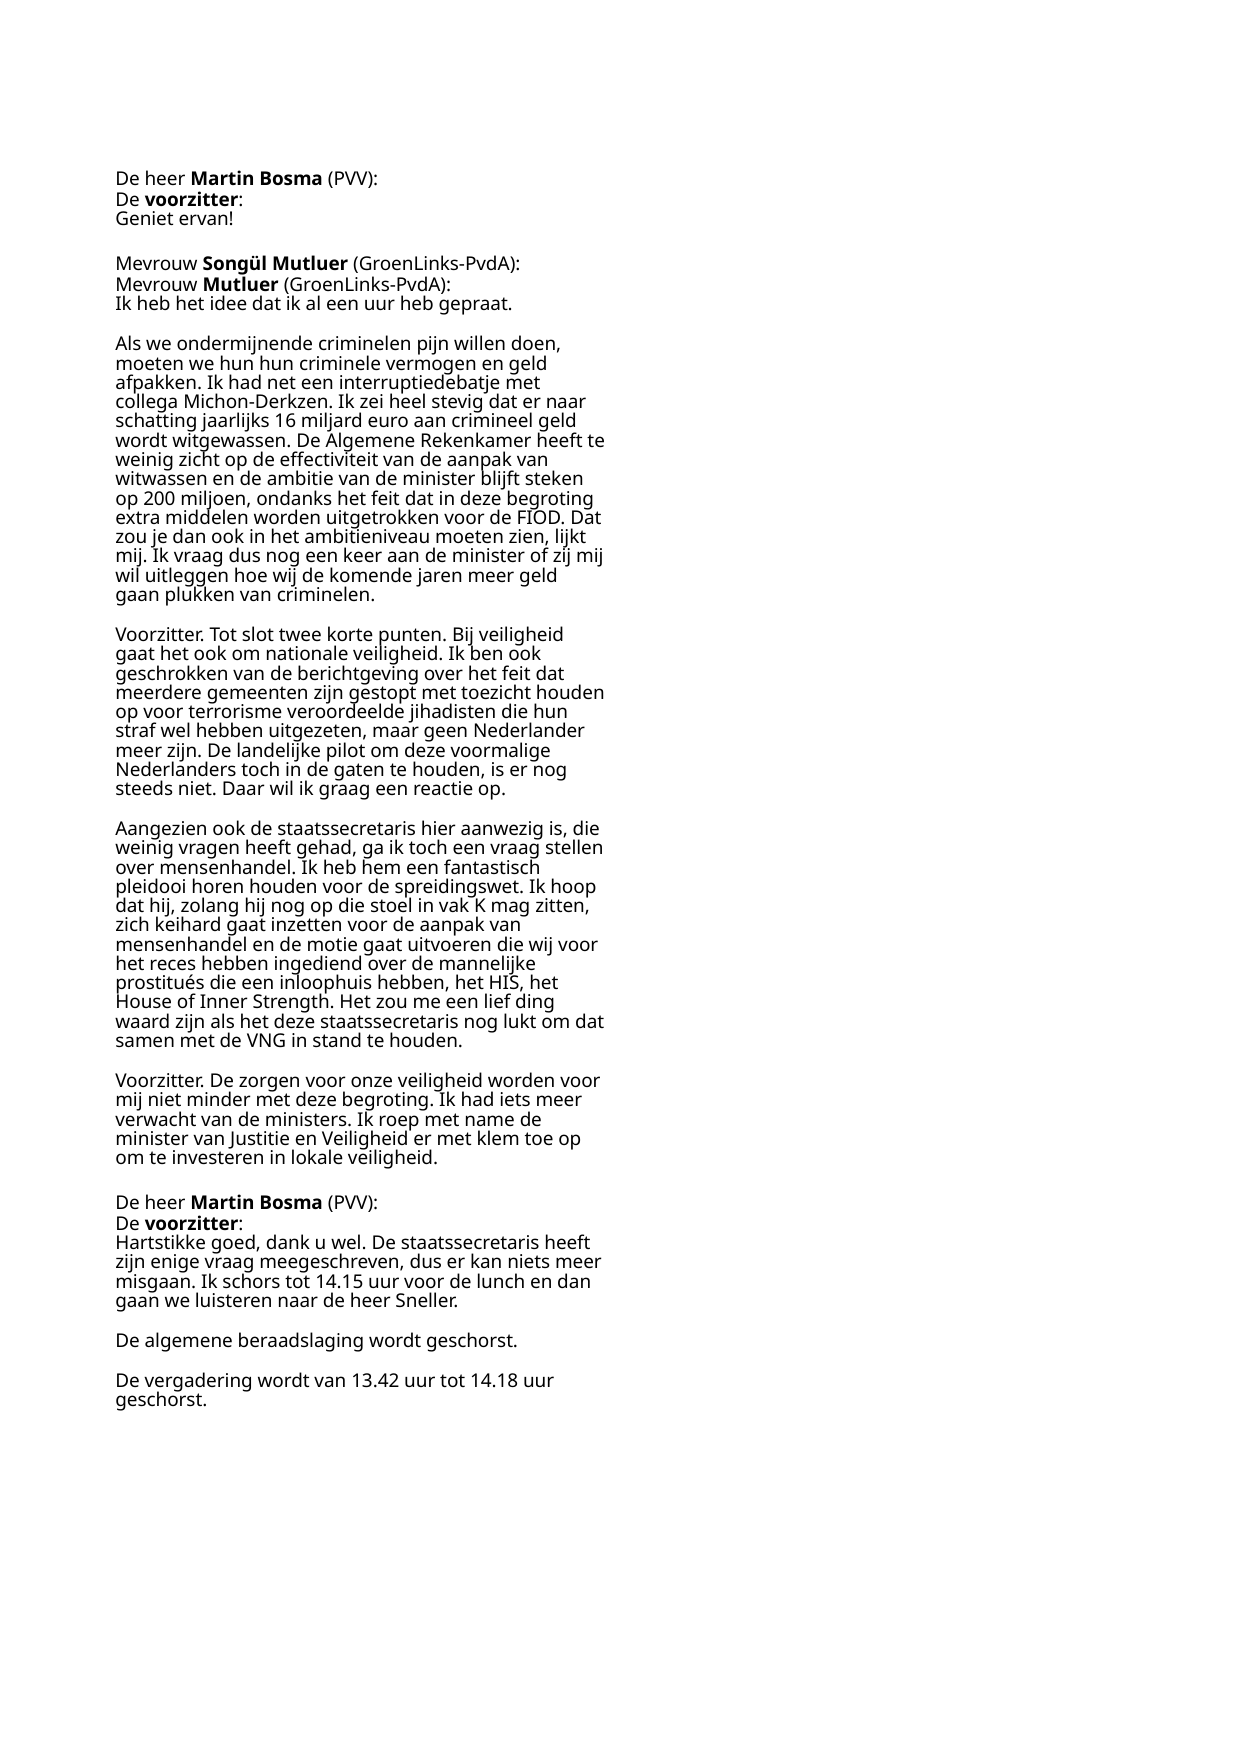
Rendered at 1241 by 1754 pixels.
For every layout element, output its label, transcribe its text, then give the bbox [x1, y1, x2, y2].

text De voorzitter: [115, 1215, 605, 1234]
text De algemene beraadslaging wordt geschorst. [115, 1332, 605, 1351]
text Mevrouw Songül Mutluer (GroenLinks-PvdA): [115, 250, 605, 276]
text De vergadering wordt van 13.42 uur tot 14.18 uur geschorst. [115, 1372, 605, 1411]
text Geniet ervan! [115, 210, 605, 229]
text De heer Martin Bosma (PVV): [115, 165, 605, 191]
text De heer Martin Bosma (PVV): [115, 1189, 605, 1215]
text Hartstikke goed, dank u wel. De staatssecretaris heeft zijn enige vraag meegeschreven, dus er kan niets meer misgaan. Ik schors tot 14.15 uur voor de lunch en dan gaan we luisteren naar de heer Sneller. [115, 1234, 605, 1311]
text Mevrouw Mutluer (GroenLinks-PvdA): [115, 276, 605, 295]
text De voorzitter: [115, 191, 605, 210]
text Aangezien ook de staatssecretaris hier aanwezig is, die weinig vragen heeft gehad, ga ik toch een vraag stellen over mensenhandel. Ik heb hem een fantastisch pleidooi horen houden voor de spreidingswet. Ik hoop dat hij, zolang hij nog op die stoel in vak K mag zitten, zich keihard gaat inzetten voor de aanpak van mensenhandel en de motie gaat uitvoeren die wij voor het reces hebben ingediend over de mannelijke prostitués die een inloophuis hebben, het HIS, het House of Inner Strength. Het zou me een lief ding waard zijn als het deze staatssecretaris nog lukt om dat samen met de VNG in stand te houden. [115, 820, 605, 1051]
text Ik heb het idee dat ik al een uur heb gepraat. [115, 295, 605, 315]
text Als we ondermijnende criminelen pijn willen doen, moeten we hun hun criminele vermogen en geld afpakken. Ik had net een interruptiedebatje met collega Michon-Derkzen. Ik zei heel stevig dat er naar schatting jaarlijks 16 miljard euro aan crimineel geld wordt witgewassen. De Algemene Rekenkamer heeft te weinig zicht op de effectiviteit van de aanpak van witwassen en de ambitie van de minister blijft steken op 200 miljoen, ondanks het feit dat in deze begroting extra middelen worden uitgetrokken voor de FIOD. Dat zou je dan ook in het ambitieniveau moeten zien, lijkt mij. Ik vraag dus nog een keer aan de minister of zij mij wil uitleggen hoe wij de komende jaren meer geld gaan plukken van criminelen. [115, 335, 605, 605]
text Voorzitter. De zorgen voor onze veiligheid worden voor mij niet minder met deze begroting. Ik had iets meer verwacht van de ministers. Ik roep met name de minister van Justitie en Veiligheid er met klem toe op om te investeren in lokale veiligheid. [115, 1072, 605, 1168]
text Voorzitter. Tot slot twee korte punten. Bij veiligheid gaat het ook om nationale veiligheid. Ik ben ook geschrokken van de berichtgeving over het feit dat meerdere gemeenten zijn gestopt met toezicht houden op voor terrorisme veroordeelde jihadisten die hun straf wel hebben uitgezeten, maar geen Nederlander meer zijn. De landelijke pilot om deze voormalige Nederlanders toch in de gaten te houden, is er nog steeds niet. Daar wil ik graag een reactie op. [115, 626, 605, 799]
